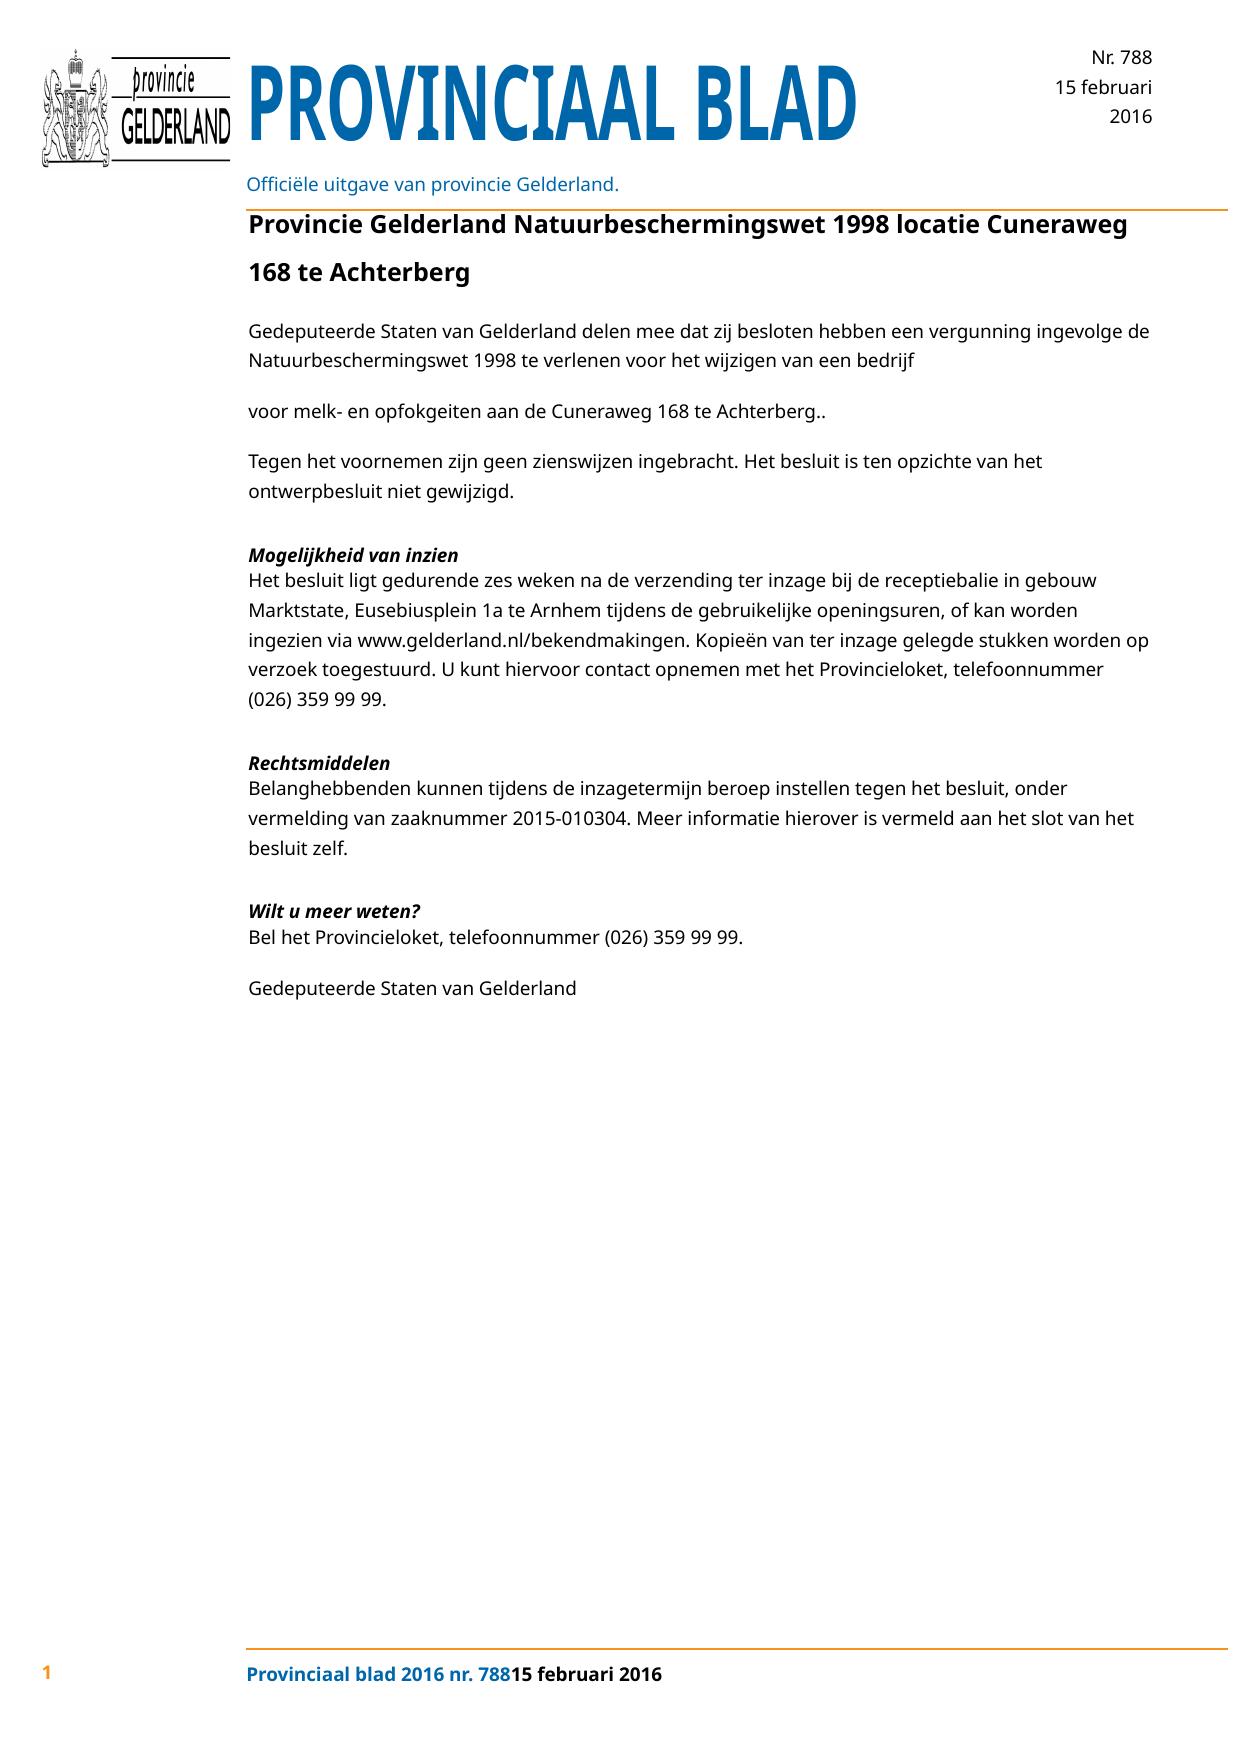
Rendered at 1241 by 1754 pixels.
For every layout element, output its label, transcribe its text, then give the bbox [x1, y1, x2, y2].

text Bel het Provincieloket, telefoonnummer (026) 359 99 99. [248, 924, 1152, 950]
picture [41, 47, 231, 172]
text Belanghebbenden kunnen tijdens de inzagetermijn beroep instellen tegen het besluit, onder vermelding van zaaknummer 2015-010304. Meer informatie hierover is vermeld aan het slot van het besluit zelf. [248, 776, 1152, 861]
text Gedeputeerde Staten van Gelderland [248, 975, 1152, 1001]
text Rechtsmiddelen [248, 750, 1152, 776]
text Gedeputeerde Staten van Gelderland delen mee dat zij besloten hebben een vergunning ingevolge de Natuurbeschermingswet 1998 te verlenen voor het wijzigen van een bedrijf [248, 318, 1152, 373]
text Tegen het voornemen zijn geen zienswijzen ingebracht. Het besluit is ten opzichte van het ontwerpbesluit niet gewijzigd. [248, 448, 1152, 504]
text voor melk- en opfokgeiten aan de Cuneraweg 168 te Achterberg.. [248, 398, 1152, 424]
text Wilt u meer weten? [248, 899, 1152, 924]
text Mogelijkheid van inzien [248, 542, 1152, 568]
text Provincie Gelderland Natuurbeschermingswet 1998 locatie Cuneraweg 168 te Achterberg [248, 211, 1152, 288]
text Het besluit ligt gedurende zes weken na de verzending ter inzage bij de receptiebalie in gebouw Marktstate, Eusebiusplein 1a te Arnhem tijdens de gebruikelijke openingsuren, of kan worden ingezien via www.gelderland.nl/bekendmakingen. Kopieën van ter inzage gelegde stukken worden op verzoek toegestuurd. U kunt hiervoor contact opnemen met het Provincieloket, telefoonnummer (026) 359 99 99. [248, 568, 1152, 712]
